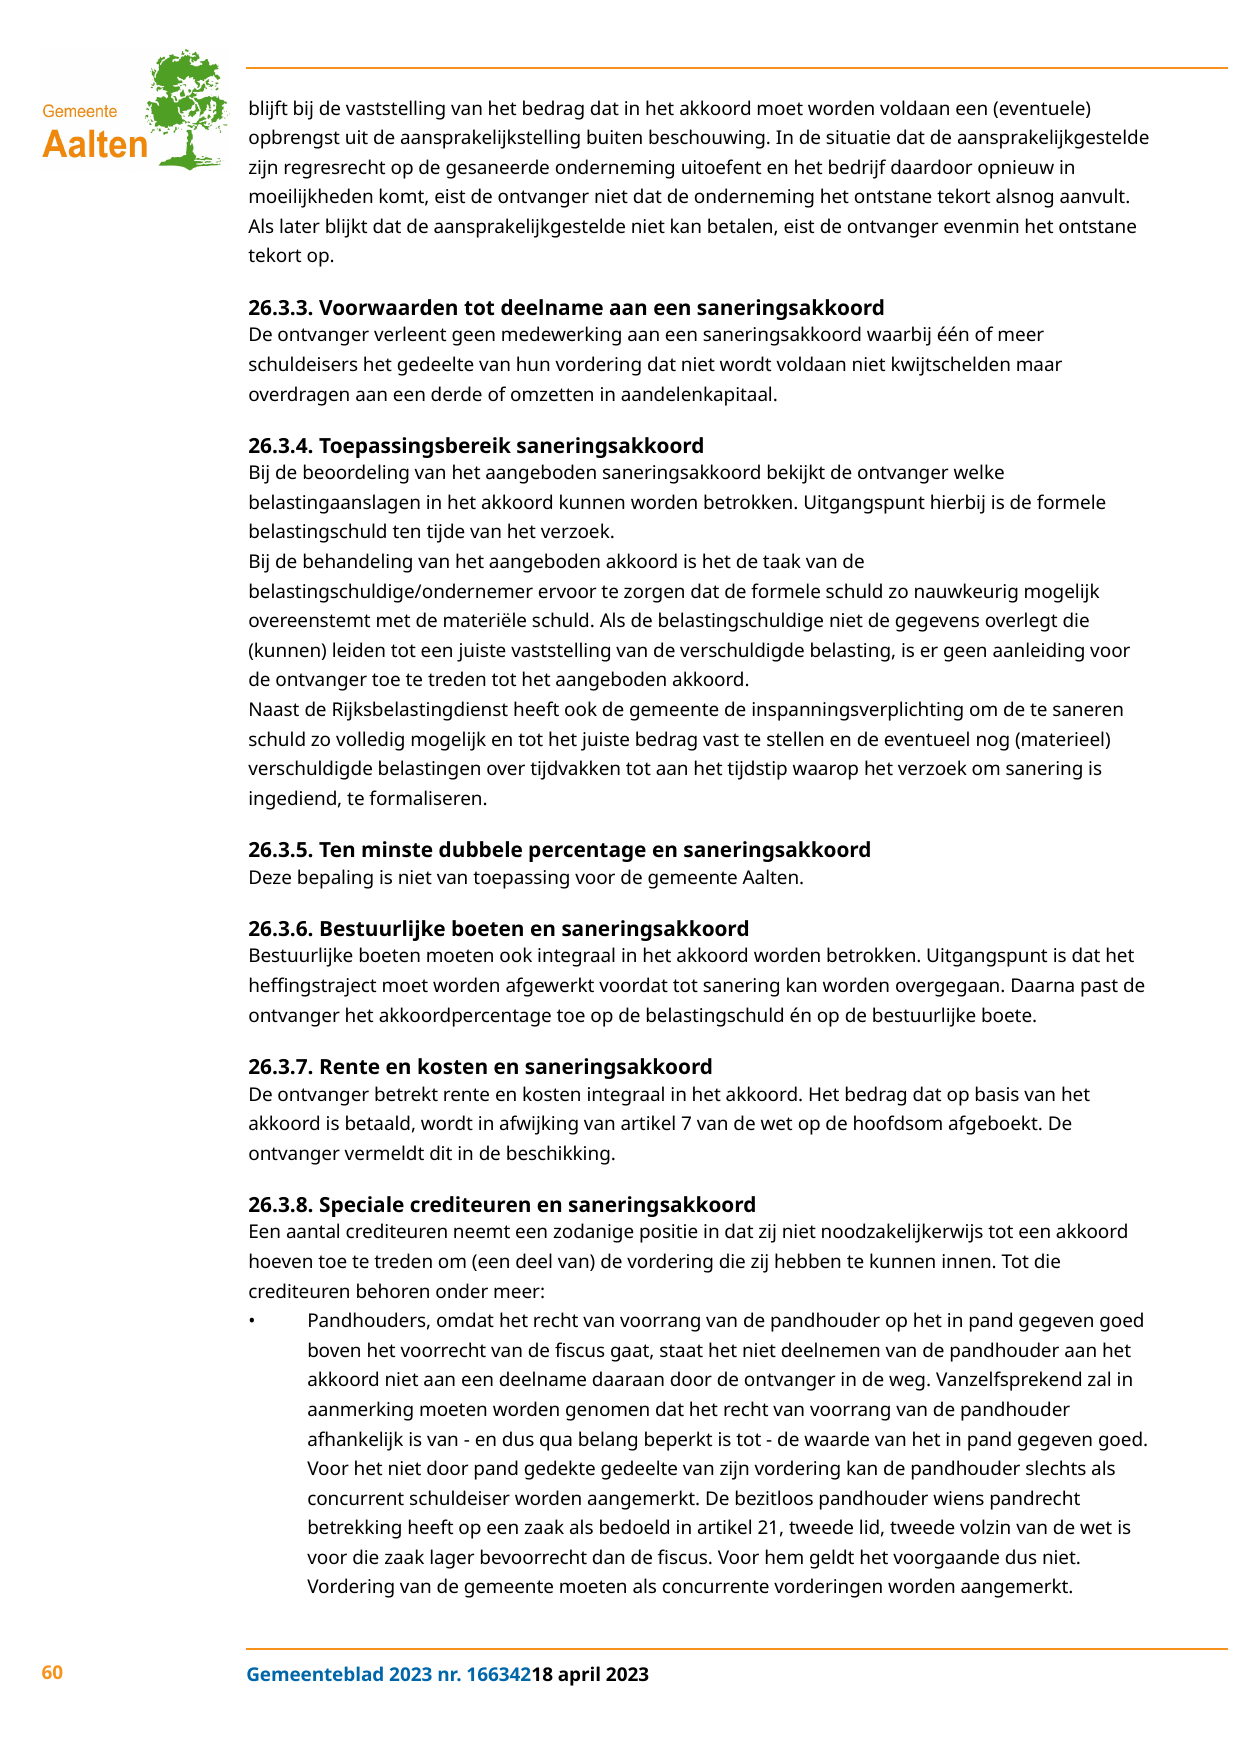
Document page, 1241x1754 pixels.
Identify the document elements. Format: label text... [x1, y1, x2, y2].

text 26.3.8. Speciale crediteuren en saneringsakkoord [248, 1190, 1152, 1219]
text De ontvanger betrekt rente en kosten integraal in het akkoord. Het bedrag dat op basis van het akkoord is betaald, wordt in afwijking van artikel 7 van de wet op de hoofdsom afgeboekt. De ontvanger vermeldt dit in de beschikking. [248, 1081, 1152, 1166]
text Naast de Rijksbelastingdienst heeft ook de gemeente de inspanningsverplichting om de te saneren schuld zo volledig mogelijk en tot het juiste bedrag vast te stellen en de eventueel nog (materieel) verschuldigde belastingen over tijdvakken tot aan het tijdstip waarop het verzoek om sanering is ingediend, te formaliseren. [248, 696, 1152, 811]
text 26.3.5. Ten minste dubbele percentage en saneringsakkoord [248, 835, 1152, 864]
text blijft bij de vaststelling van het bedrag dat in het akkoord moet worden voldaan een (eventuele) opbrengst uit de aansprakelijkstelling buiten beschouwing. In de situatie dat de aansprakelijkgestelde zijn regresrecht op de gesaneerde onderneming uitoefent en het bedrijf daardoor opnieuw in moeilijkheden komt, eist de ontvanger niet dat de onderneming het ontstane tekort alsnog aanvult. Als later blijkt dat de aansprakelijkgestelde niet kan betalen, eist de ontvanger evenmin het ontstane tekort op. [248, 95, 1152, 268]
text Bij de beoordeling van het aangeboden saneringsakkoord bekijkt de ontvanger welke belastingaanslagen in het akkoord kunnen worden betrokken. Uitgangspunt hierbij is de formele belastingschuld ten tijde van het verzoek. [248, 459, 1152, 544]
text 26.3.7. Rente en kosten en saneringsakkoord [248, 1052, 1152, 1081]
text 26.3.4. Toepassingsbereik saneringsakkoord [248, 431, 1152, 459]
text Een aantal crediteuren neemt een zodanige positie in dat zij niet noodzakelijkerwijs tot een akkoord hoeven toe te treden om (een deel van) de vordering die zij hebben te kunnen innen. Tot die crediteuren behoren onder meer: [248, 1219, 1152, 1304]
text Bestuurlijke boeten moeten ook integraal in het akkoord worden betrokken. Uitgangspunt is dat het heffingstraject moet worden afgewerkt voordat tot sanering kan worden overgegaan. Daarna past de ontvanger het akkoordpercentage toe op de belastingschuld én op de bestuurlijke boete. [248, 943, 1152, 1028]
text Deze bepaling is niet van toepassing voor de gemeente Aalten. [248, 864, 1152, 889]
list Pandhouders, omdat het recht van voorrang van de pandhouder op het in pand gegeven goed boven het voorrecht van de fiscus gaat, staat het niet deelnemen van de pandhouder aan het akkoord niet aan een deelname daaraan door de ontvanger in de weg. Vanzelfsprekend zal in aanmerking moeten worden genomen dat het recht van voorrang van de pandhouder afhankelijk is van - en dus qua belang beperkt is tot - de waarde van het in pand gegeven goed. Voor het niet door pand gedekte gedeelte van zijn vordering kan de pandhouder slechts als concurrent schuldeiser worden aangemerkt. De bezitloos pandhouder wiens pandrecht betrekking heeft op een zaak als bedoeld in artikel 21, tweede lid, tweede volzin van de wet is voor die zaak lager bevoorrecht dan de fiscus. Voor hem geldt het voorgaande dus niet. Vordering van de gemeente moeten als concurrente vorderingen worden aangemerkt. [248, 1307, 1152, 1599]
text 26.3.3. Voorwaarden tot deelname aan een saneringsakkoord [248, 293, 1152, 322]
picture [41, 47, 231, 172]
text Bij de behandeling van het aangeboden akkoord is het de taak van de belastingschuldige/ondernemer ervoor te zorgen dat de formele schuld zo nauwkeurig mogelijk overeenstemt met de materiële schuld. Als de belastingschuldige niet de gegevens overlegt die (kunnen) leiden tot een juiste vaststelling van de verschuldigde belasting, is er geen aanleiding voor de ontvanger toe te treden tot het aangeboden akkoord. [248, 548, 1152, 692]
text 26.3.6. Bestuurlijke boeten en saneringsakkoord [248, 914, 1152, 943]
text De ontvanger verleent geen medewerking aan een saneringsakkoord waarbij één of meer schuldeisers het gedeelte van hun vordering dat niet wordt voldaan niet kwijtschelden maar overdragen aan een derde of omzetten in aandelenkapitaal. [248, 322, 1152, 406]
